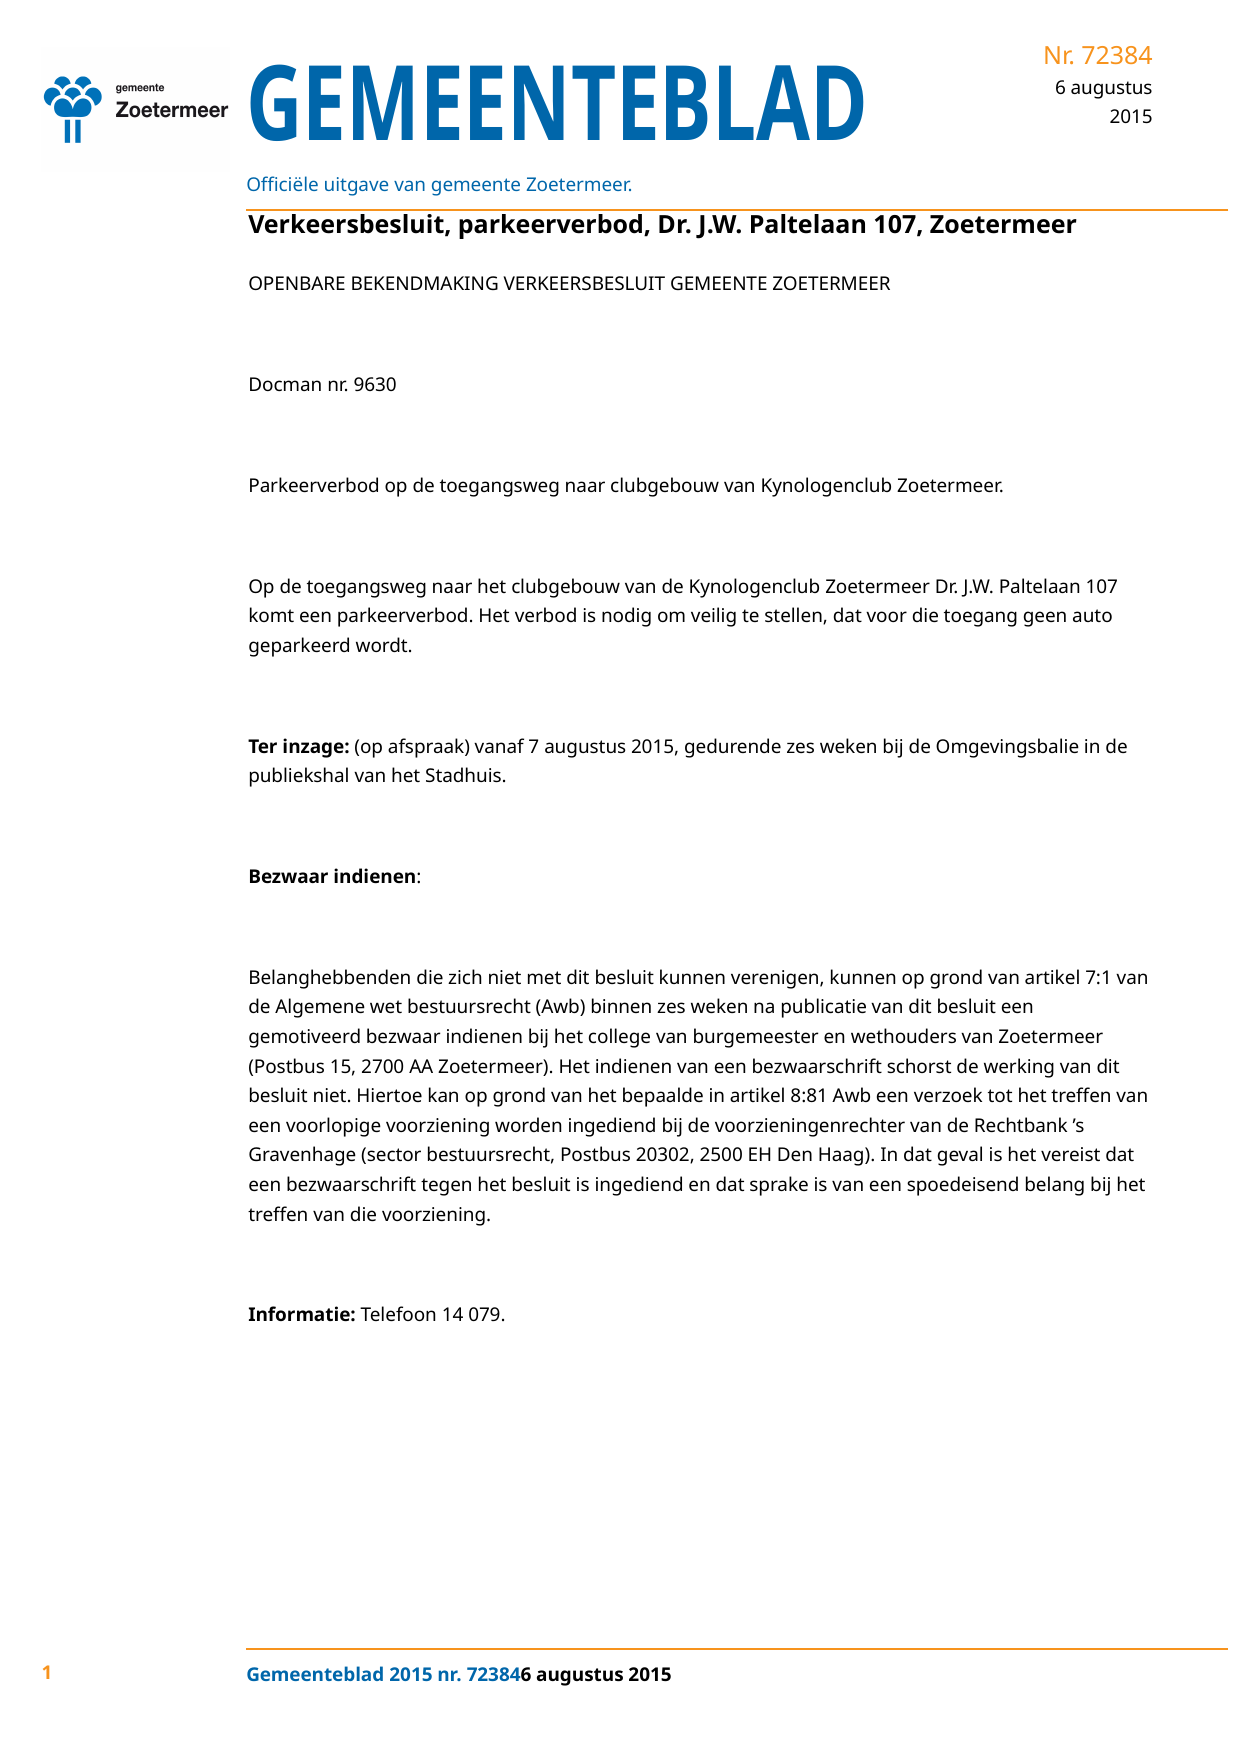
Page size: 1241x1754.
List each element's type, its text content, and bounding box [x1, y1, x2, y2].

text Bezwaar indienen: [248, 863, 1152, 889]
text Parkeerverbod op de toegangsweg naar clubgebouw van Kynologenclub Zoetermeer. [248, 472, 1152, 498]
text Verkeersbesluit, parkeerverbod, Dr. J.W. Paltelaan 107, Zoetermeer [248, 211, 1152, 241]
text Informatie: Telefoon 14 079. [248, 1302, 1152, 1327]
text OPENBARE BEKENDMAKING VERKEERSBESLUIT GEMEENTE ZOETERMEER [248, 270, 1152, 296]
text Op de toegangsweg naar het clubgebouw van de Kynologenclub Zoetermeer Dr. J.W. Paltelaan 107 komt een parkeerverbod. Het verbod is nodig om veilig te stellen, dat voor die toegang geen auto geparkeerd wordt. [248, 573, 1152, 658]
text Belanghebbenden die zich niet met dit besluit kunnen verenigen, kunnen op grond van artikel 7:1 van de Algemene wet bestuursrecht (Awb) binnen zes weken na publicatie van dit besluit een gemotiveerd bezwaar indienen bij het college van burgemeester en wethouders van Zoetermeer (Postbus 15, 2700 AA Zoetermeer). Het indienen van een bezwaarschrift schorst de werking van dit besluit niet. Hiertoe kan op grond van het bepaalde in artikel 8:81 Awb een verzoek tot het treffen van een voorlopige voorziening worden ingediend bij de voorzieningenrechter van de Rechtbank ’s Gravenhage (sector bestuursrecht, Postbus 20302, 2500 EH Den Haag). In dat geval is het vereist dat een bezwaarschrift tegen het besluit is ingediend en dat sprake is van een spoedeisend belang bij het treffen van die voorziening. [248, 964, 1152, 1226]
picture [41, 47, 231, 172]
text Docman nr. 9630 [248, 371, 1152, 397]
text Ter inzage: (op afspraak) vanaf 7 augustus 2015, gedurende zes weken bij de Omgevingsbalie in de publiekshal van het Stadhuis. [248, 733, 1152, 788]
